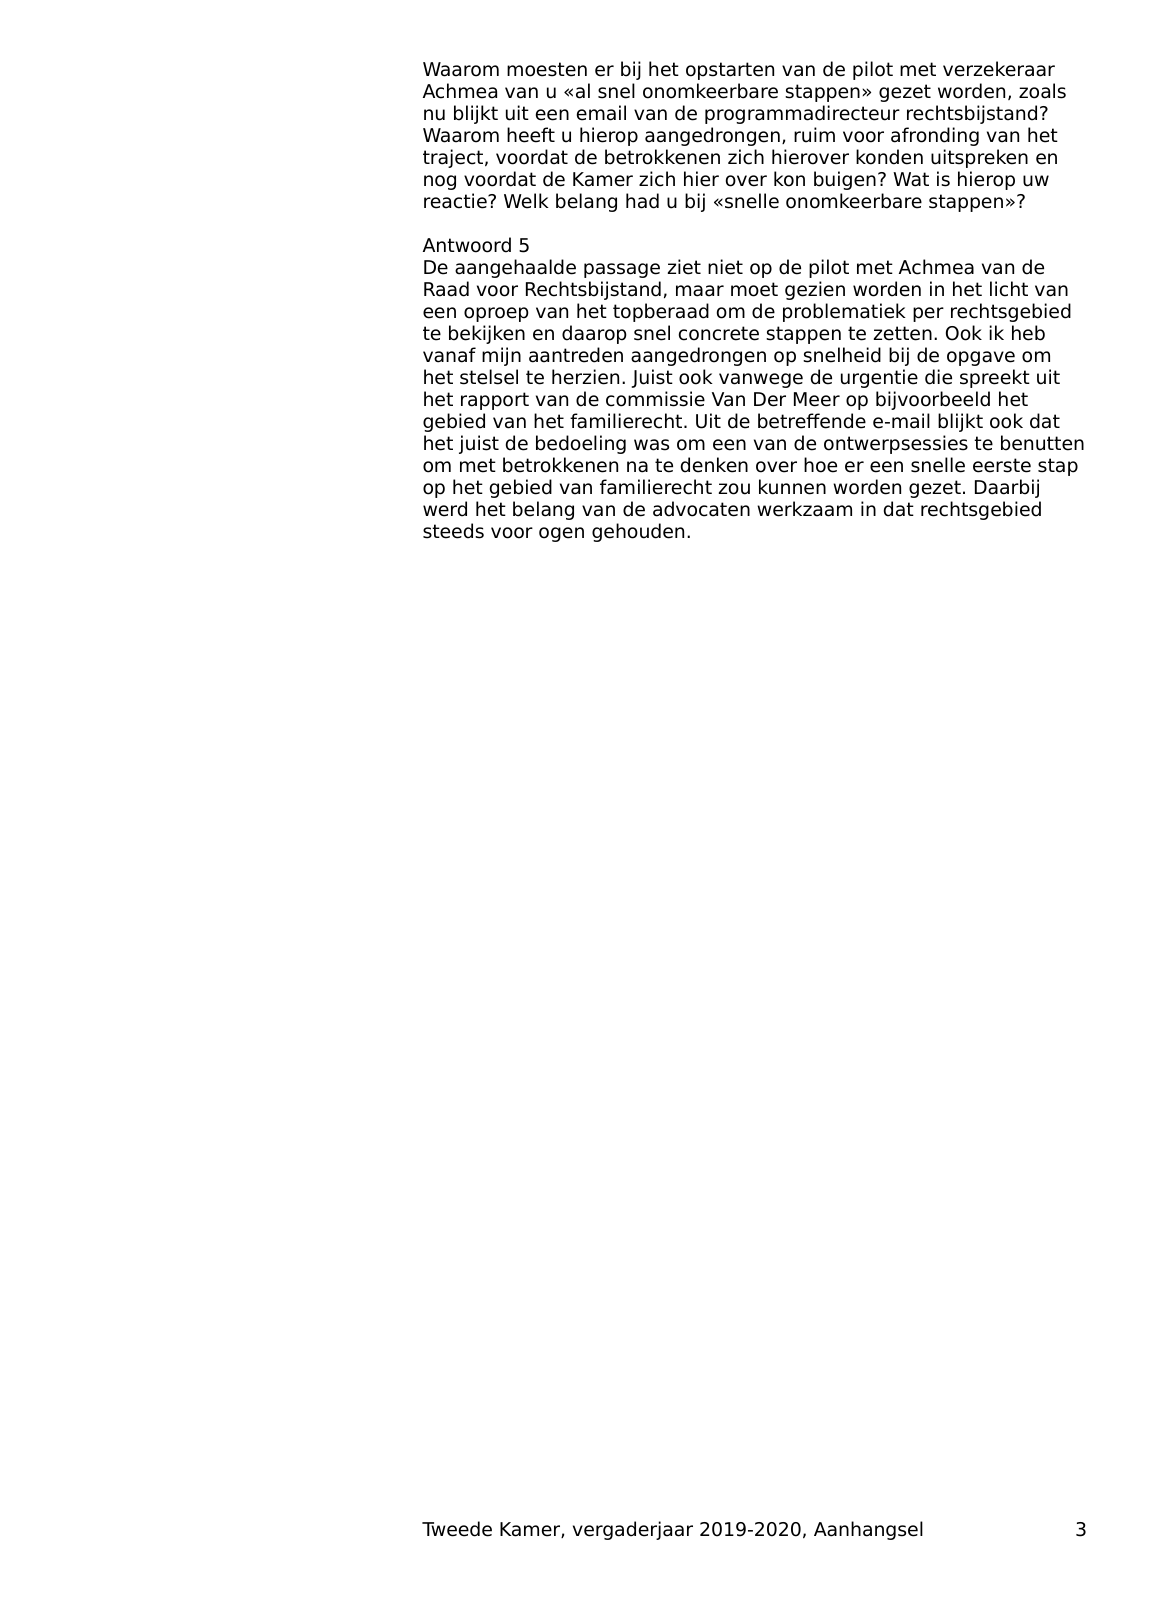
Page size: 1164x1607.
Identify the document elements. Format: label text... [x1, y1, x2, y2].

text Antwoord 5 [422, 235, 1087, 257]
text Waarom moesten er bij het opstarten van de pilot met verzekeraar Achmea van u «al snel onomkeerbare stappen» gezet worden, zoals nu blijkt uit een email van de programmadirecteur rechtsbijstand? Waarom heeft u hierop aangedrongen, ruim voor afronding van het traject, voordat de betrokkenen zich hierover konden uitspreken en nog voordat de Kamer zich hier over kon buigen? Wat is hierop uw reactie? Welk belang had u bij «snelle onomkeerbare stappen»? [422, 59, 1087, 213]
text De aangehaalde passage ziet niet op de pilot met Achmea van de Raad voor Rechtsbijstand, maar moet gezien worden in het licht van een oproep van het topberaad om de problematiek per rechtsgebied te bekijken en daarop snel concrete stappen te zetten. Ook ik heb vanaf mijn aantreden aangedrongen op snelheid bij de opgave om het stelsel te herzien. Juist ook vanwege de urgentie die spreekt uit het rapport van de commissie Van Der Meer op bijvoorbeeld het gebied van het familierecht. Uit de betreffende e-mail blijkt ook dat het juist de bedoeling was om een van de ontwerpsessies te benutten om met betrokkenen na te denken over hoe er een snelle eerste stap op het gebied van familierecht zou kunnen worden gezet. Daarbij werd het belang van de advocaten werkzaam in dat rechtsgebied steeds voor ogen gehouden. [422, 257, 1087, 543]
